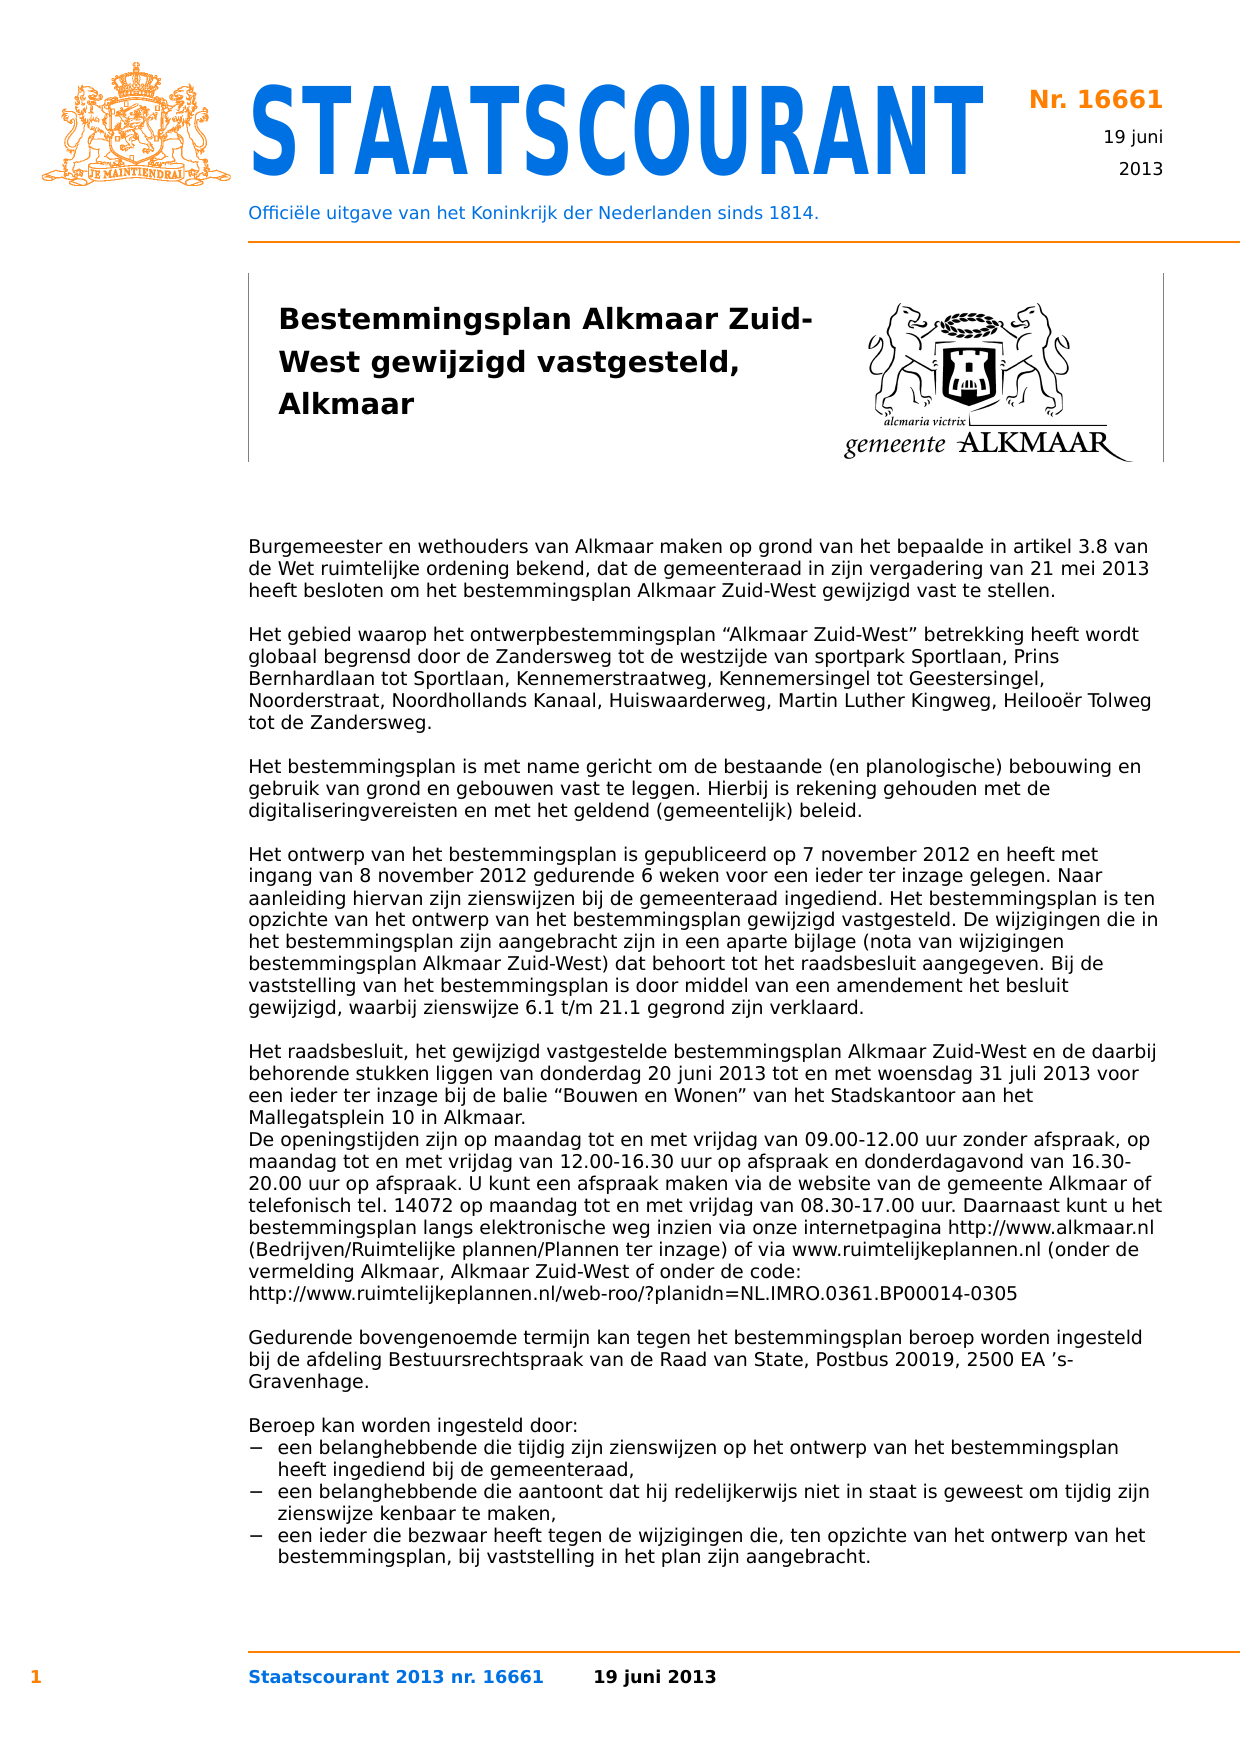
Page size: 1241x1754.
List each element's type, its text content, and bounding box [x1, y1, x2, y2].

text − een belanghebbende die tijdig zijn zienswijzen op het ontwerp van het bestemmingsplan heeft ingediend bij de gemeenteraad, [248, 1437, 1163, 1481]
table_cell 2013 [998, 153, 1240, 203]
table_cell Officiële uitgave van het Koninkrijk der Nederlanden sinds 1814. [248, 203, 1240, 241]
subtitle Bestemmingsplan Alkmaar Zuid-West gewijzigd vastgesteld, Alkmaar [249, 273, 1163, 462]
text Het raadsbesluit, het gewijzigd vastgestelde bestemmingsplan Alkmaar Zuid-West en de daarbij behorende stukken liggen van donderdag 20 juni 2013 tot en met woensdag 31 juli 2013 voor een ieder ter inzage bij de balie “Bouwen en Wonen” van het Stadskantoor aan het Mallegatsplein 10 in Alkmaar. [248, 1041, 1163, 1129]
table_header [25, 62, 248, 241]
text Het bestemmingsplan is met name gericht om de bestaande (en planologische) bebouwing en gebruik van grond en gebouwen vast te leggen. Hierbij is rekening gehouden met de digitaliseringvereisten en met het geldend (gemeentelijk) beleid. [248, 756, 1163, 822]
text Burgemeester en wethouders van Alkmaar maken op grond van het bepaalde in artikel 3.8 van de Wet ruimtelijke ordening bekend, dat de gemeenteraad in zijn vergadering van 21 mei 2013 heeft besloten om het bestemmingsplan Alkmaar Zuid-West gewijzigd vast te stellen. [248, 536, 1163, 602]
text Beroep kan worden ingesteld door: [248, 1414, 1163, 1437]
table_header Nr. 16661 [998, 62, 1240, 121]
picture [844, 302, 1134, 462]
text Het ontwerp van het bestemmingsplan is gepubliceerd op 7 november 2012 en heeft met ingang van 8 november 2012 gedurende 6 weken voor een ieder ter inzage gelegen. Naar aanleiding hiervan zijn zienswijzen bij de gemeenteraad ingediend. Het bestemmingsplan is ten opzichte van het ontwerp van het bestemmingsplan gewijzigd vastgesteld. De wijzigingen die in het bestemmingsplan zijn aangebracht zijn in een aparte bijlage (nota van wijzigingen bestemmingsplan Alkmaar Zuid-West) dat behoort tot het raadsbesluit aangegeven. Bij de vaststelling van het bestemmingsplan is door middel van een amendement het besluit gewijzigd, waarbij zienswijze 6.1 t/m 21.1 gegrond zijn verklaard. [248, 843, 1163, 1019]
text Het gebied waarop het ontwerpbestemmingsplan “Alkmaar Zuid-West” betrekking heeft wordt globaal begrensd door de Zandersweg tot de westzijde van sportpark Sportlaan, Prins Bernhardlaan tot Sportlaan, Kennemerstraatweg, Kennemersingel tot Geestersingel, Noorderstraat, Noordhollands Kanaal, Huiswaarderweg, Martin Luther Kingweg, Heilooër Tolweg tot de Zandersweg. [248, 624, 1163, 734]
text De openingstijden zijn op maandag tot en met vrijdag van 09.00-12.00 uur zonder afspraak, op maandag tot en met vrijdag van 12.00-16.30 uur op afspraak en donderdagavond van 16.30-20.00 uur op afspraak. U kunt een afspraak maken via de website van de gemeente Alkmaar of telefonisch tel. 14072 op maandag tot en met vrijdag van 08.30-17.00 uur. Daarnaast kunt u het bestemmingsplan langs elektronische weg inzien via onze internetpagina http://www.alkmaar.nl (Bedrijven/Ruimtelijke plannen/Plannen ter inzage) of via www.ruimtelijkeplannen.nl (onder de vermelding Alkmaar, Alkmaar Zuid-West of onder de code: [248, 1129, 1163, 1283]
picture [41, 62, 231, 186]
text − een belanghebbende die aantoont dat hij redelijkerwijs niet in staat is geweest om tijdig zijn zienswijze kenbaar te maken, [248, 1481, 1163, 1524]
text − een ieder die bezwaar heeft tegen de wijzigingen die, ten opzichte van het ontwerp van het bestemmingsplan, bij vaststelling in het plan zijn aangebracht. [248, 1524, 1163, 1568]
table_cell 19 juni [998, 121, 1240, 153]
table_header STAATSCOURANT [248, 62, 998, 203]
text Gedurende bovengenoemde termijn kan tegen het bestemmingsplan beroep worden ingesteld bij de afdeling Bestuursrechtspraak van de Raad van State, Postbus 20019, 2500 EA ’s-Gravenhage. [248, 1327, 1163, 1393]
text http://www.ruimtelijkeplannen.nl/web-roo/?planidn=NL.IMRO.0361.BP00014-0305 [248, 1283, 1163, 1305]
